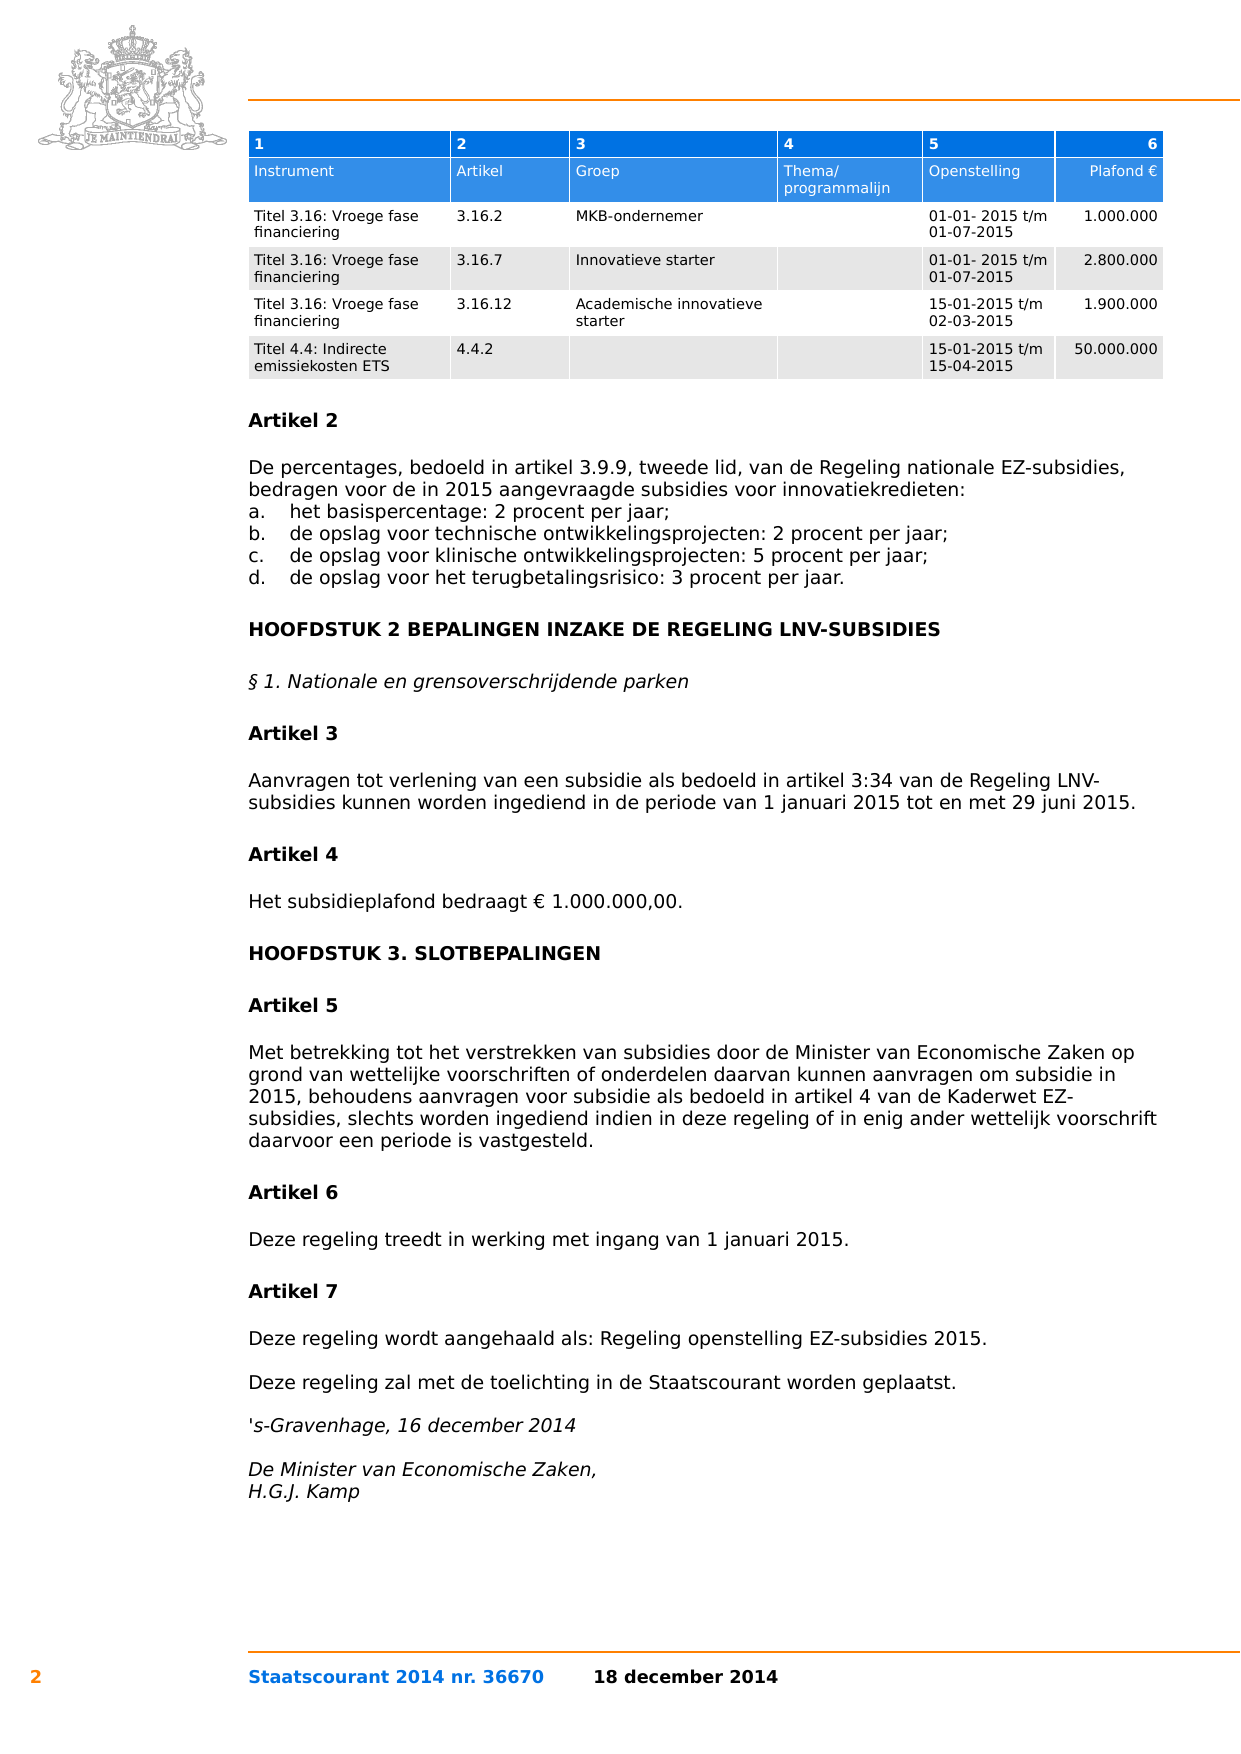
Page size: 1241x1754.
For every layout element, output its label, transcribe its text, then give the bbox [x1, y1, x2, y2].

text De percentages, bedoeld in artikel 3.9.9, tweede lid, van de Regeling nationale EZ-subsidies, bedragen voor de in 2015 aangevraagde subsidies voor innovatiekredieten: [248, 457, 1163, 501]
text a. het basispercentage: 2 procent per jaar; [248, 501, 1163, 523]
subtitle § 1. Nationale en grensoverschrijdende parken [248, 671, 1163, 693]
subtitle HOOFDSTUK 2 BEPALINGEN INZAKE DE REGELING LNV-SUBSIDIES [248, 619, 1163, 641]
text Het subsidieplafond bedraagt € 1.000.000,00. [248, 891, 1163, 913]
table_cell [778, 336, 922, 379]
table_cell 3.16.7 [451, 247, 569, 290]
table_cell Thema/programmalijn [778, 158, 922, 202]
table_cell 01-01- 2015 t/m 01-07-2015 [923, 247, 1054, 290]
table_cell Titel 3.16: Vroege fase financiering [249, 291, 450, 335]
table_cell Titel 3.16: Vroege fase financiering [249, 247, 450, 290]
table_cell 1.000.000 [1056, 203, 1163, 246]
table_header 3 [570, 131, 777, 157]
table_cell 15-01-2015 t/m 02-03-2015 [923, 291, 1054, 335]
table_cell 3.16.12 [451, 291, 569, 335]
text Deze regeling treedt in werking met ingang van 1 januari 2015. [248, 1229, 1163, 1251]
table_cell MKB-ondernemer [570, 203, 777, 246]
table_header 6 [1056, 131, 1163, 157]
table_cell Artikel [451, 158, 569, 202]
text 's-Gravenhage, 16 december 2014 [248, 1415, 1163, 1437]
subtitle Artikel 5 [248, 995, 1163, 1017]
table_cell [570, 336, 777, 379]
table_cell 50.000.000 [1056, 336, 1163, 379]
table_cell 01-01- 2015 t/m 01-07-2015 [923, 203, 1054, 246]
text Aanvragen tot verlening van een subsidie als bedoeld in artikel 3:34 van de Regeling LNV-subsidies kunnen worden ingediend in de periode van 1 januari 2015 tot en met 29 juni 2015. [248, 770, 1163, 814]
table_cell Titel 4.4: Indirecte emissiekosten ETS [249, 336, 450, 379]
table_cell Academische innovatieve starter [570, 291, 777, 335]
table_cell Innovatieve starter [570, 247, 777, 290]
table_header 2 [451, 131, 569, 157]
table_cell 15-01-2015 t/m 15-04-2015 [923, 336, 1054, 379]
table_header 1 [249, 131, 450, 157]
table_cell Groep [570, 158, 777, 202]
table_cell Instrument [249, 158, 450, 202]
text Deze regeling wordt aangehaald als: Regeling openstelling EZ-subsidies 2015. [248, 1328, 1163, 1350]
table_cell 1.900.000 [1056, 291, 1163, 335]
table_cell Titel 3.16: Vroege fase financiering [249, 203, 450, 246]
table_header 5 [923, 131, 1054, 157]
table_cell [778, 247, 922, 290]
table_cell [778, 291, 922, 335]
subtitle Artikel 6 [248, 1182, 1163, 1204]
text b. de opslag voor technische ontwikkelingsprojecten: 2 procent per jaar; [248, 523, 1163, 545]
table_header 4 [778, 131, 922, 157]
table_cell [778, 203, 922, 246]
text De Minister van Economische Zaken, H.G.J. Kamp [248, 1459, 1163, 1503]
text d. de opslag voor het terugbetalingsrisico: 3 procent per jaar. [248, 567, 1163, 589]
text Deze regeling zal met de toelichting in de Staatscourant worden geplaatst. [248, 1372, 1163, 1393]
text c. de opslag voor klinische ontwikkelingsprojecten: 5 procent per jaar; [248, 545, 1163, 567]
table_cell 3.16.2 [451, 203, 569, 246]
table_cell Plafond € [1056, 158, 1163, 202]
table_cell 4.4.2 [451, 336, 569, 379]
subtitle HOOFDSTUK 3. SLOTBEPALINGEN [248, 943, 1163, 965]
subtitle Artikel 3 [248, 723, 1163, 745]
subtitle Artikel 2 [248, 410, 1163, 432]
subtitle Artikel 4 [248, 844, 1163, 866]
table_cell 2.800.000 [1056, 247, 1163, 290]
subtitle Artikel 7 [248, 1281, 1163, 1303]
text Met betrekking tot het verstrekken van subsidies door de Minister van Economische Zaken op grond van wettelijke voorschriften of onderdelen daarvan kunnen aanvragen om subsidie in 2015, behoudens aanvragen voor subsidie als bedoeld in artikel 4 van de Kaderwet EZ-subsidies, slechts worden ingediend indien in deze regeling of in enig ander wettelijk voorschrift daarvoor een periode is vastgesteld. [248, 1042, 1163, 1152]
table_cell Openstelling [923, 158, 1054, 202]
picture [38, 25, 227, 150]
